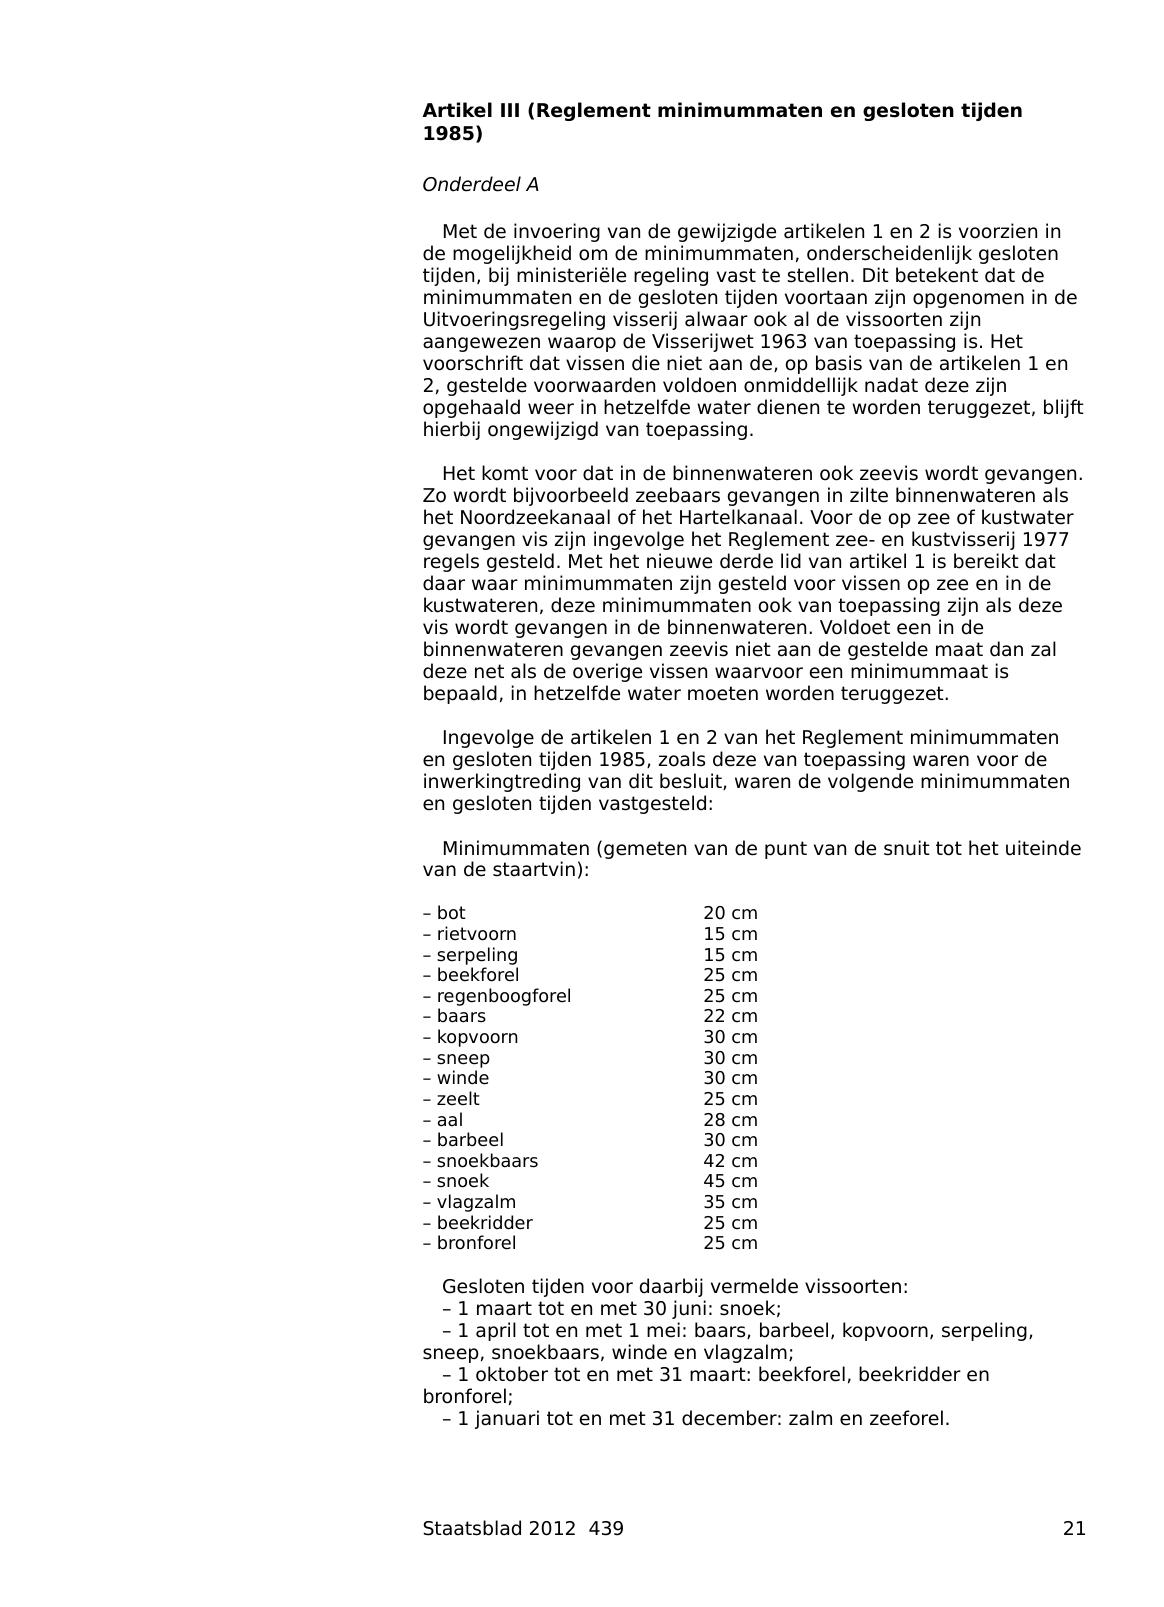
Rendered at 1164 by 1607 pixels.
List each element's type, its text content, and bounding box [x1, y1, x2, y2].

table_cell 28 cm [697, 1110, 1087, 1130]
text Met de invoering van de gewijzigde artikelen 1 en 2 is voorzien in de mogelijkheid om de minimummaten, onderscheidenlijk gesloten tijden, bij ministeriële regeling vast te stellen. Dit betekent dat de minimummaten en de gesloten tijden voortaan zijn opgenomen in de Uitvoeringsregeling visserij alwaar ook al de vissoorten zijn aangewezen waarop de Visserijwet 1963 van toepassing is. Het voorschrift dat vissen die niet aan de, op basis van de artikelen 1 en 2, gestelde voorwaarden voldoen onmiddellijk nadat deze zijn opgehaald weer in hetzelfde water dienen te worden teruggezet, blijft hierbij ongewijzigd van toepassing. [422, 221, 1087, 441]
text – 1 oktober tot en met 31 maart: beekforel, beekridder en bronforel; [422, 1364, 1087, 1408]
table_cell – rietvoorn [422, 924, 697, 944]
table_cell 30 cm [697, 1130, 1087, 1151]
table_cell – regenboogforel [422, 986, 697, 1006]
table_cell – aal [422, 1110, 697, 1130]
text – 1 januari tot en met 31 december: zalm en zeeforel. [422, 1408, 1087, 1430]
table_cell – beekridder [422, 1213, 697, 1233]
subtitle Onderdeel A [422, 174, 1087, 196]
text Ingevolge de artikelen 1 en 2 van het Reglement minimummaten en gesloten tijden 1985, zoals deze van toepassing waren voor de inwerkingtreding van dit besluit, waren de volgende minimummaten en gesloten tijden vastgesteld: [422, 727, 1087, 815]
table_cell – kopvoorn [422, 1027, 697, 1048]
table_cell 15 cm [697, 945, 1087, 965]
table_cell – snoekbaars [422, 1151, 697, 1171]
table_cell 25 cm [697, 1089, 1087, 1109]
table_cell 25 cm [697, 1213, 1087, 1233]
table_cell – baars [422, 1006, 697, 1027]
table_cell – zeelt [422, 1089, 697, 1109]
table_cell – vlagzalm [422, 1192, 697, 1213]
table_cell – beekforel [422, 965, 697, 986]
table_cell 30 cm [697, 1068, 1087, 1089]
table_cell 25 cm [697, 965, 1087, 986]
table_cell 42 cm [697, 1151, 1087, 1171]
table_cell 25 cm [697, 986, 1087, 1006]
table_cell 30 cm [697, 1027, 1087, 1048]
text – 1 april tot en met 1 mei: baars, barbeel, kopvoorn, serpeling, sneep, snoekbaars, winde en vlagzalm; [422, 1320, 1087, 1364]
table_cell 45 cm [697, 1171, 1087, 1192]
table_cell 30 cm [697, 1048, 1087, 1068]
table_cell – snoek [422, 1171, 697, 1192]
text Het komt voor dat in de binnenwateren ook zeevis wordt gevangen. Zo wordt bijvoorbeeld zeebaars gevangen in zilte binnenwateren als het Noordzeekanaal of het Hartelkanaal. Voor de op zee of kustwater gevangen vis zijn ingevolge het Reglement zee- en kustvisserij 1977 regels gesteld. Met het nieuwe derde lid van artikel 1 is bereikt dat daar waar minimummaten zijn gesteld voor vissen op zee en in de kustwateren, deze minimummaten ook van toepassing zijn als deze vis wordt gevangen in de binnenwateren. Voldoet een in de binnenwateren gevangen zeevis niet aan de gestelde maat dan zal deze net als de overige vissen waarvoor een minimummaat is bepaald, in hetzelfde water moeten worden teruggezet. [422, 463, 1087, 705]
table_header 20 cm [697, 903, 1087, 924]
table_cell 15 cm [697, 924, 1087, 944]
table_cell – bronforel [422, 1233, 697, 1254]
table_cell 22 cm [697, 1006, 1087, 1027]
subtitle Artikel III (Reglement minimummaten en gesloten tijden 1985) [422, 100, 1087, 144]
table_cell 35 cm [697, 1192, 1087, 1213]
table_header – bot [422, 903, 697, 924]
table_cell – serpeling [422, 945, 697, 965]
table_cell 25 cm [697, 1233, 1087, 1254]
table_cell – winde [422, 1068, 697, 1089]
text Minimummaten (gemeten van de punt van de snuit tot het uiteinde van de staartvin): [422, 837, 1087, 881]
table_cell – barbeel [422, 1130, 697, 1151]
text – 1 maart tot en met 30 juni: snoek; [422, 1298, 1087, 1320]
table_cell – sneep [422, 1048, 697, 1068]
text Gesloten tijden voor daarbij vermelde vissoorten: [422, 1276, 1087, 1298]
